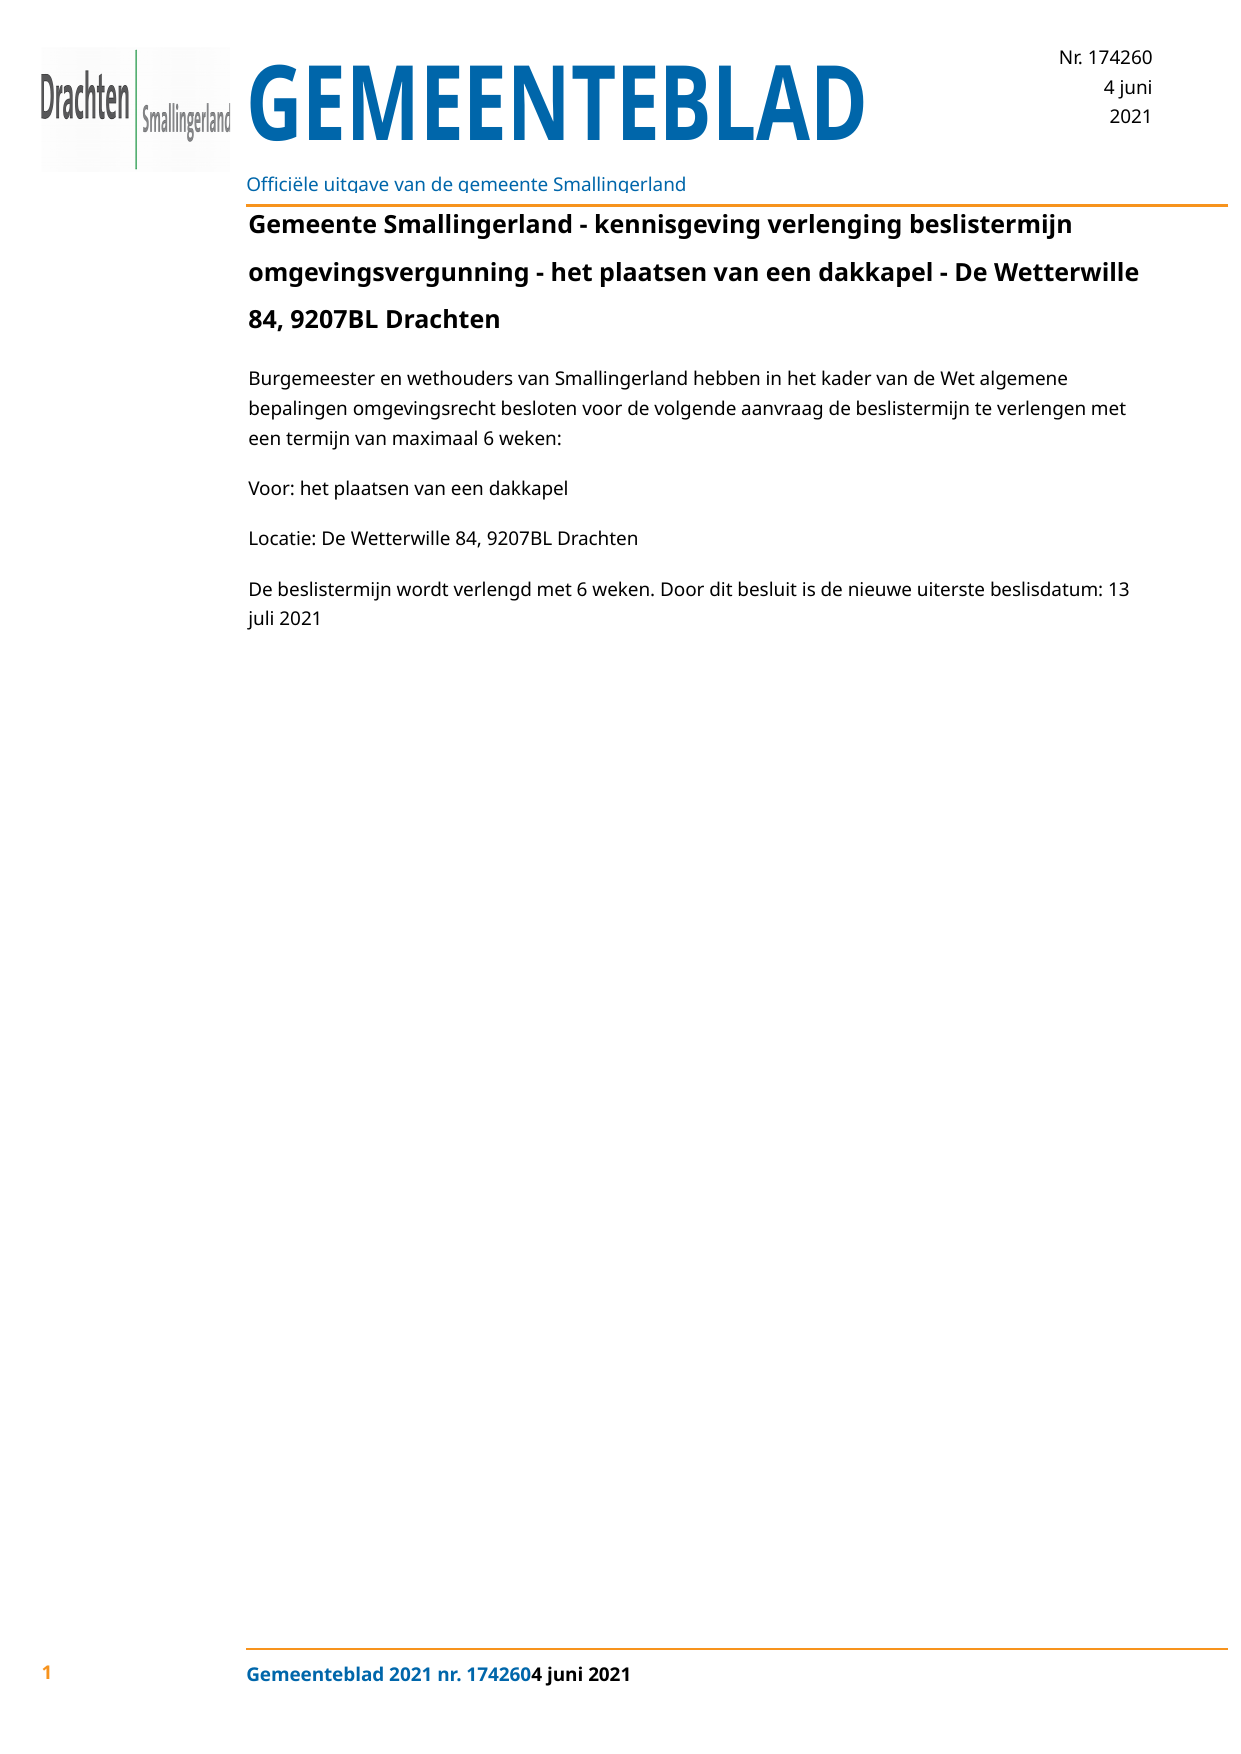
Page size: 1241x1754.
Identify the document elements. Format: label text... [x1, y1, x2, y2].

picture [41, 47, 231, 172]
text Voor: het plaatsen van een dakkapel [248, 475, 1152, 501]
text De beslistermijn wordt verlengd met 6 weken. Door dit besluit is de nieuwe uiterste beslisdatum: 13 juli 2021 [248, 576, 1152, 631]
text Gemeente Smallingerland - kennisgeving verlenging beslistermijn omgevingsvergunning - het plaatsen van een dakkapel - De Wetterwille 84, 9207BL Drachten [248, 207, 1152, 336]
text Locatie: De Wetterwille 84, 9207BL Drachten [248, 526, 1152, 551]
text Burgemeester en wethouders van Smallingerland hebben in het kader van de Wet algemene bepalingen omgevingsrecht besloten voor de volgende aanvraag de beslistermijn te verlengen met een termijn van maximaal 6 weken: [248, 366, 1152, 450]
